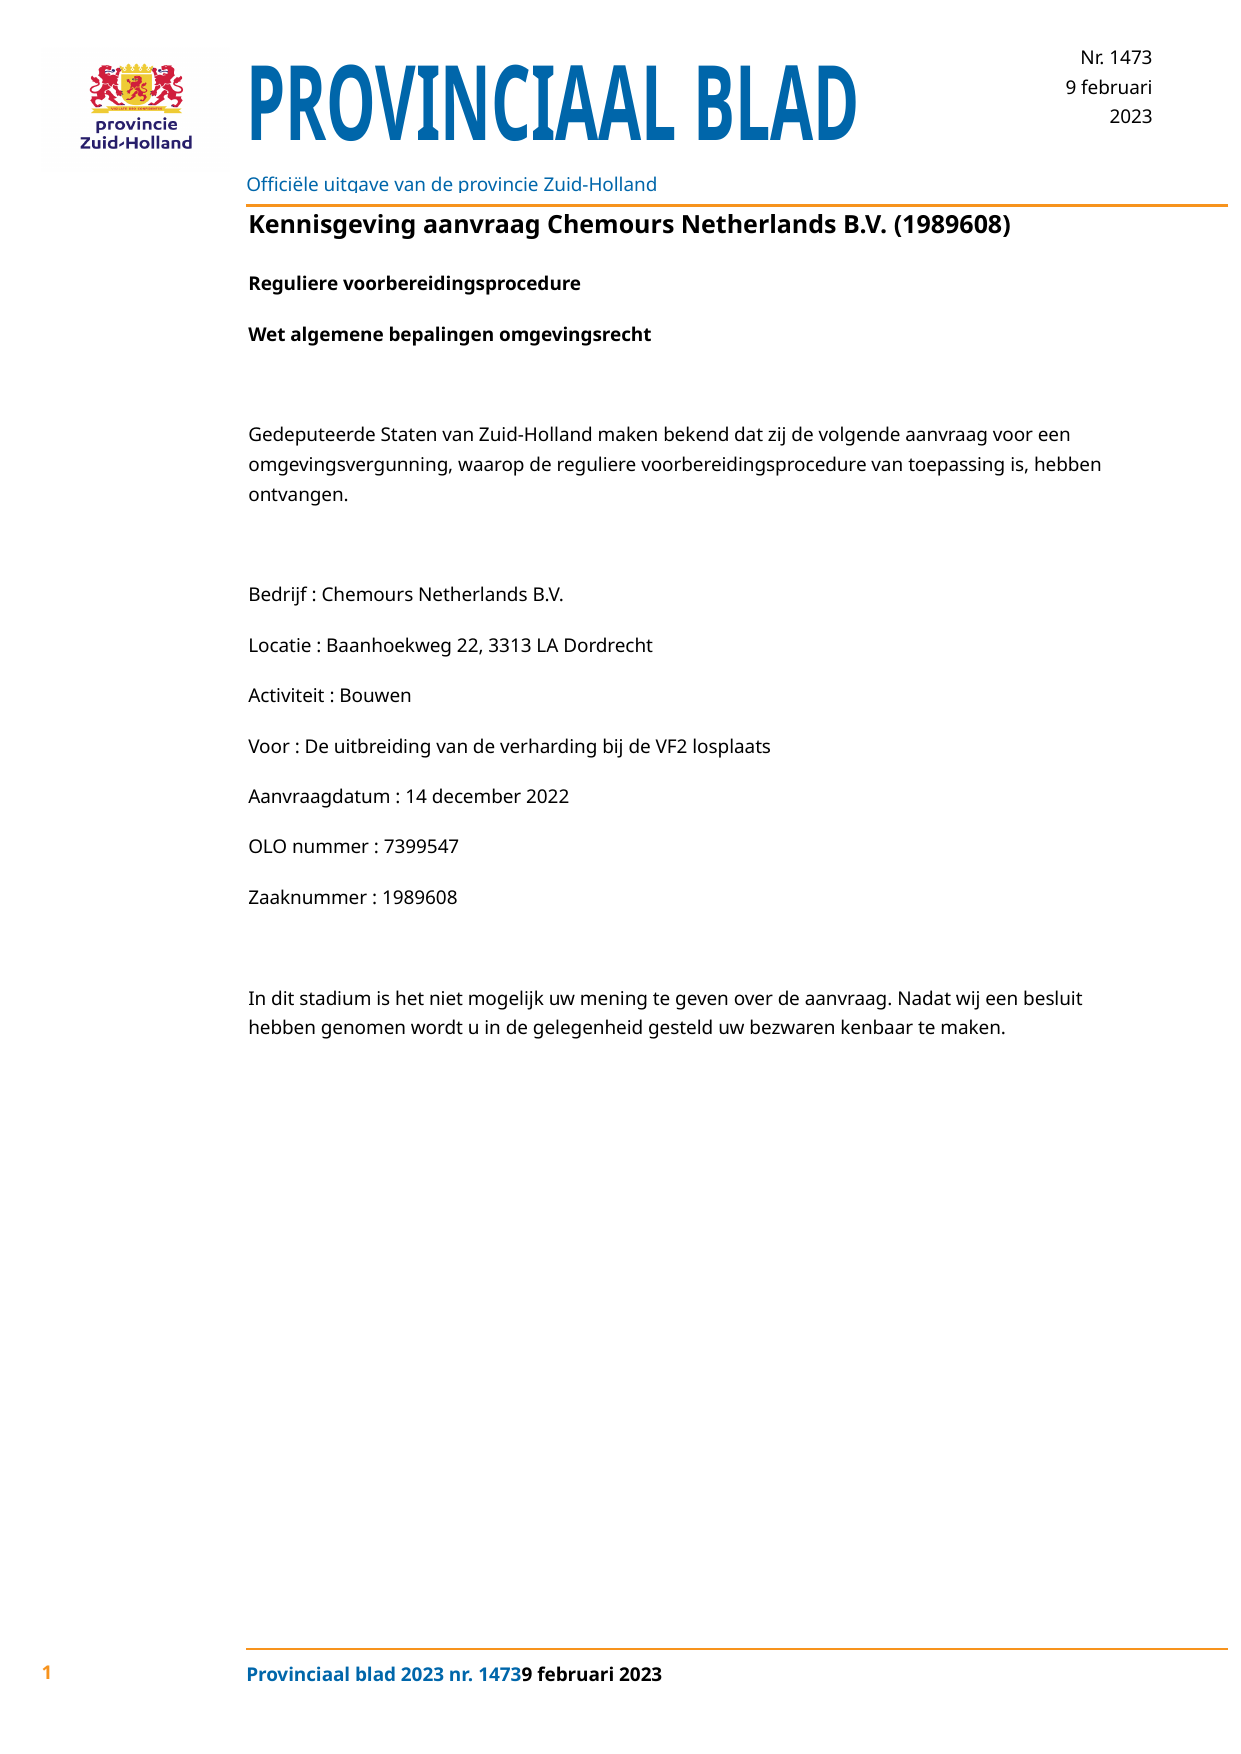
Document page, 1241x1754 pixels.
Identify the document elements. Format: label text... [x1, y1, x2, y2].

text Voor : De uitbreiding van de verharding bij de VF2 losplaats [248, 733, 1152, 758]
text Reguliere voorbereidingsprocedure [248, 270, 1152, 296]
text Bedrijf : Chemours Netherlands B.V. [248, 582, 1152, 607]
text Aanvraagdatum : 14 december 2022 [248, 783, 1152, 809]
text Locatie : Baanhoekweg 22, 3313 LA Dordrecht [248, 632, 1152, 658]
text Zaaknummer : 1989608 [248, 884, 1152, 910]
text Kennisgeving aanvraag Chemours Netherlands B.V. (1989608) [248, 207, 1152, 241]
text Gedeputeerde Staten van Zuid-Holland maken bekend dat zij de volgende aanvraag voor een omgevingsvergunning, waarop de reguliere voorbereidingsprocedure van toepassing is, hebben ontvangen. [248, 422, 1152, 506]
text In dit stadium is het niet mogelijk uw mening te geven over de aanvraag. Nadat wij een besluit hebben genomen wordt u in de gelegenheid gesteld uw bezwaren kenbaar te maken. [248, 985, 1152, 1040]
picture [41, 47, 231, 172]
text Wet algemene bepalingen omgevingsrecht [248, 321, 1152, 346]
text Activiteit : Bouwen [248, 682, 1152, 708]
text OLO nummer : 7399547 [248, 834, 1152, 859]
